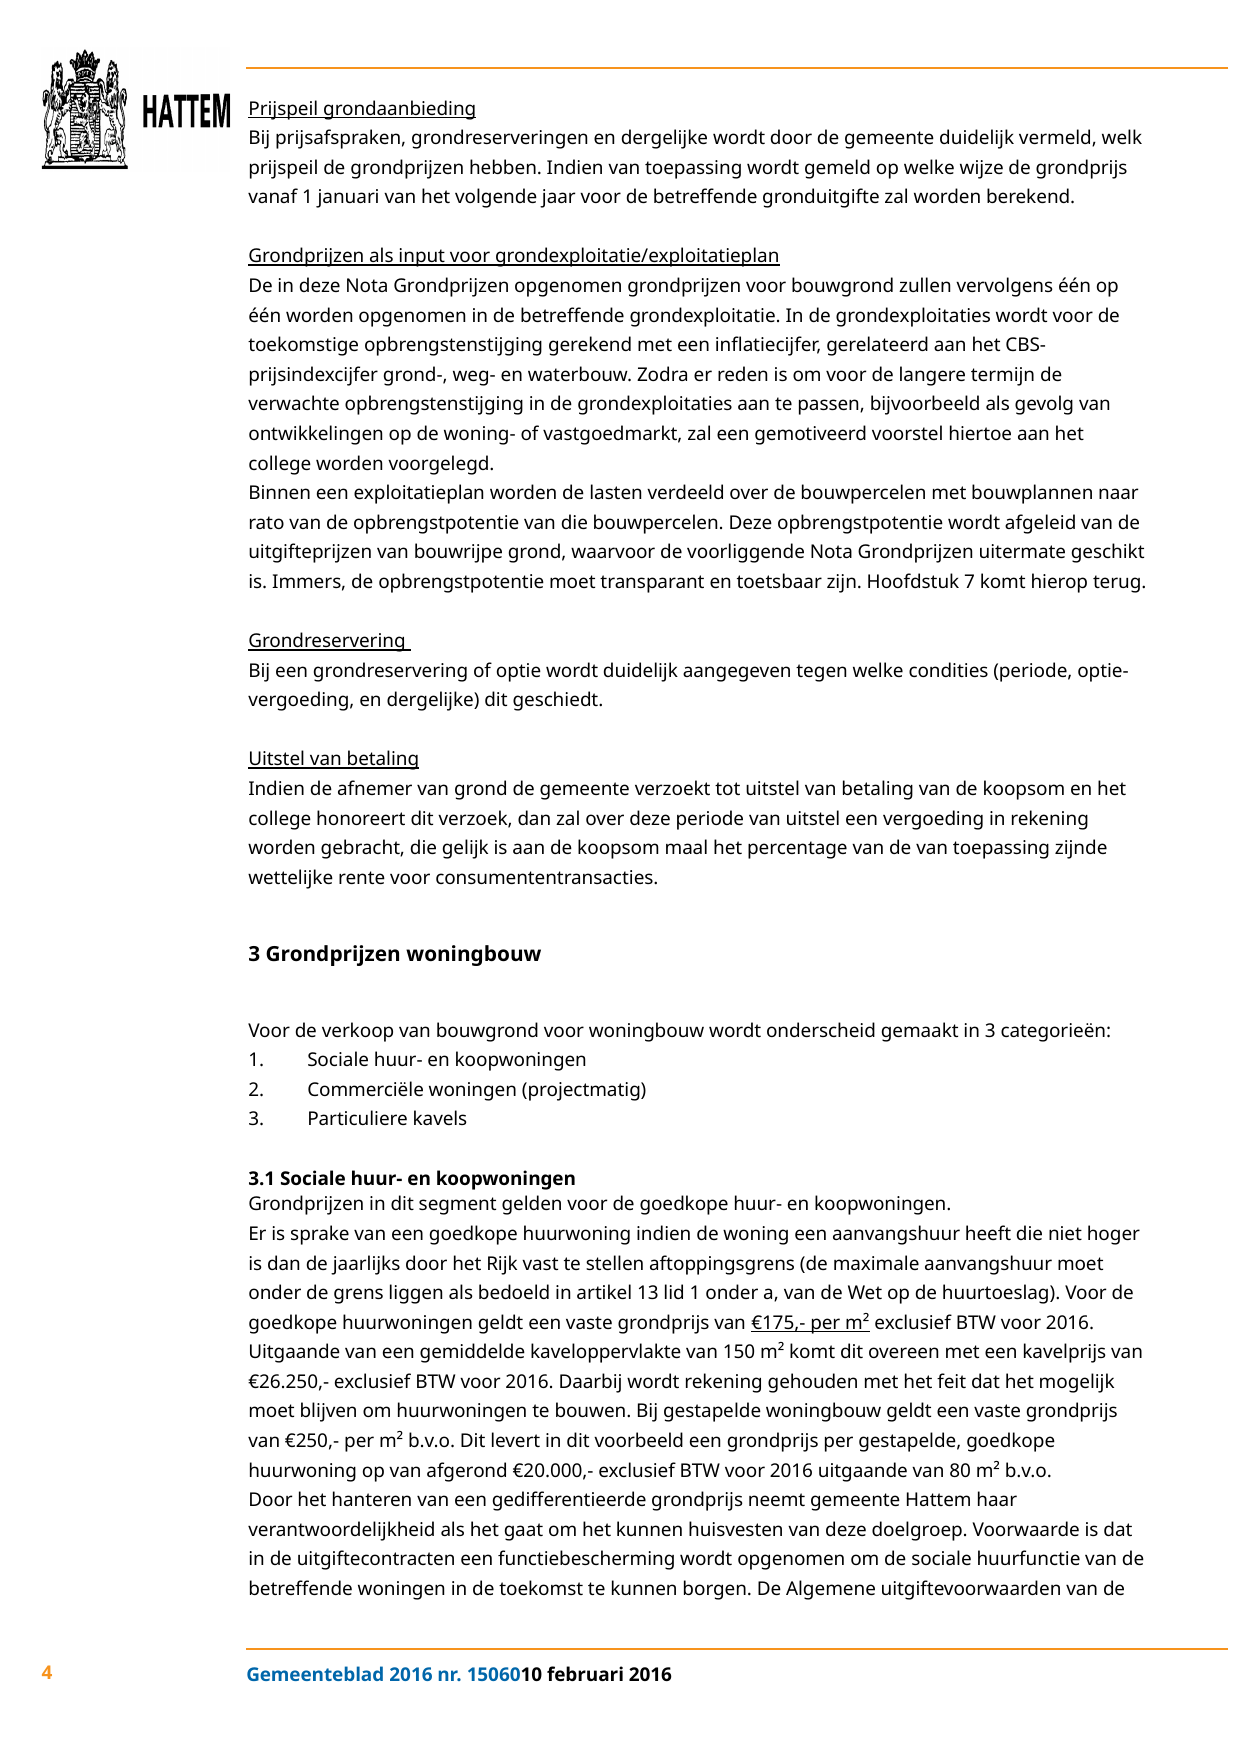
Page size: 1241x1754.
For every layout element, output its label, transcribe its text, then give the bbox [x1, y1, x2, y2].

list Sociale huur- en koopwoningen [248, 1046, 1152, 1072]
text Voor de verkoop van bouwgrond voor woningbouw wordt onderscheid gemaakt in 3 categorieën: [248, 1017, 1152, 1043]
list Particuliere kavels [248, 1106, 1152, 1131]
text Door het hanteren van een gedifferentieerde grondprijs neemt gemeente Hattem haar verantwoordelijkheid als het gaat om het kunnen huisvesten van deze doelgroep. Voorwaarde is dat in de uitgiftecontracten een functiebescherming wordt opgenomen om de sociale huurfunctie van de betreffende woningen in de toekomst te kunnen borgen. De Algemene uitgiftevoorwaarden van de [248, 1486, 1152, 1601]
list Commerciële woningen (projectmatig) [248, 1076, 1152, 1102]
text Bij prijsafspraken, grondreserveringen en dergelijke wordt door de gemeente duidelijk vermeld, welk prijspeil de grondprijzen hebben. Indien van toepassing wordt gemeld op welke wijze de grondprijs vanaf 1 januari van het volgende jaar voor de betreffende gronduitgifte zal worden berekend. [248, 124, 1152, 209]
text Er is sprake van een goedkope huurwoning indien de woning een aanvangshuur heeft die niet hoger is dan de jaarlijks door het Rijk vast te stellen aftoppingsgrens (de maximale aanvangshuur moet onder de grens liggen als bedoeld in artikel 13 lid 1 onder a, van de Wet op de huurtoeslag). Voor de goedkope huurwoningen geldt een vaste grondprijs van €175,- per m² exclusief BTW voor 2016. Uitgaande van een gemiddelde kaveloppervlakte van 150 m² komt dit overeen met een kavelprijs van €26.250,- exclusief BTW voor 2016. Daarbij wordt rekening gehouden met het feit dat het mogelijk moet blijven om huurwoningen te bouwen. Bij gestapelde woningbouw geldt een vaste grondprijs van €250,- per m² b.v.o. Dit levert in dit voorbeeld een grondprijs per gestapelde, goedkope huurwoning op van afgerond €20.000,- exclusief BTW voor 2016 uitgaande van 80 m² b.v.o. [248, 1220, 1152, 1482]
text 3 Grondprijzen woningbouw [248, 939, 1152, 968]
text Grondprijzen in dit segment gelden voor de goedkope huur- en koopwoningen. [248, 1191, 1152, 1216]
text Binnen een exploitatieplan worden de lasten verdeeld over de bouwpercelen met bouwplannen naar rato van de opbrengstpotentie van die bouwpercelen. Deze opbrengstpotentie wordt afgeleid van de uitgifteprijzen van bouwrijpe grond, waarvoor de voorliggende Nota Grondprijzen uitermate geschikt is. Immers, de opbrengstpotentie moet transparant en toetsbaar zijn. Hoofdstuk 7 komt hierop terug. [248, 479, 1152, 594]
text Prijspeil grondaanbieding [248, 95, 1152, 121]
text Indien de afnemer van grond de gemeente verzoekt tot uitstel van betaling van de koopsom en het college honoreert dit verzoek, dan zal over deze periode van uitstel een vergoeding in rekening worden gebracht, die gelijk is aan de koopsom maal het percentage van de van toepassing zijnde wettelijke rente voor consumententransacties. [248, 775, 1152, 890]
text Grondreservering [248, 627, 1152, 653]
text De in deze Nota Grondprijzen opgenomen grondprijzen voor bouwgrond zullen vervolgens één op één worden opgenomen in de betreffende grondexploitatie. In de grondexploitaties wordt voor de toekomstige opbrengstenstijging gerekend met een inflatiecijfer, gerelateerd aan het CBS-prijsindexcijfer grond-, weg- en waterbouw. Zodra er reden is om voor de langere termijn de verwachte opbrengstenstijging in de grondexploitaties aan te passen, bijvoorbeeld als gevolg van ontwikkelingen op de woning- of vastgoedmarkt, zal een gemotiveerd voorstel hiertoe aan het college worden voorgelegd. [248, 272, 1152, 476]
picture [41, 47, 231, 172]
text 3.1 Sociale huur- en koopwoningen [248, 1165, 1152, 1191]
text Uitstel van betaling [248, 746, 1152, 771]
text Bij een grondreservering of optie wordt duidelijk aangegeven tegen welke condities (periode, optie-vergoeding, en dergelijke) dit geschiedt. [248, 657, 1152, 712]
text Grondprijzen als input voor grondexploitatie/exploitatieplan [248, 243, 1152, 268]
